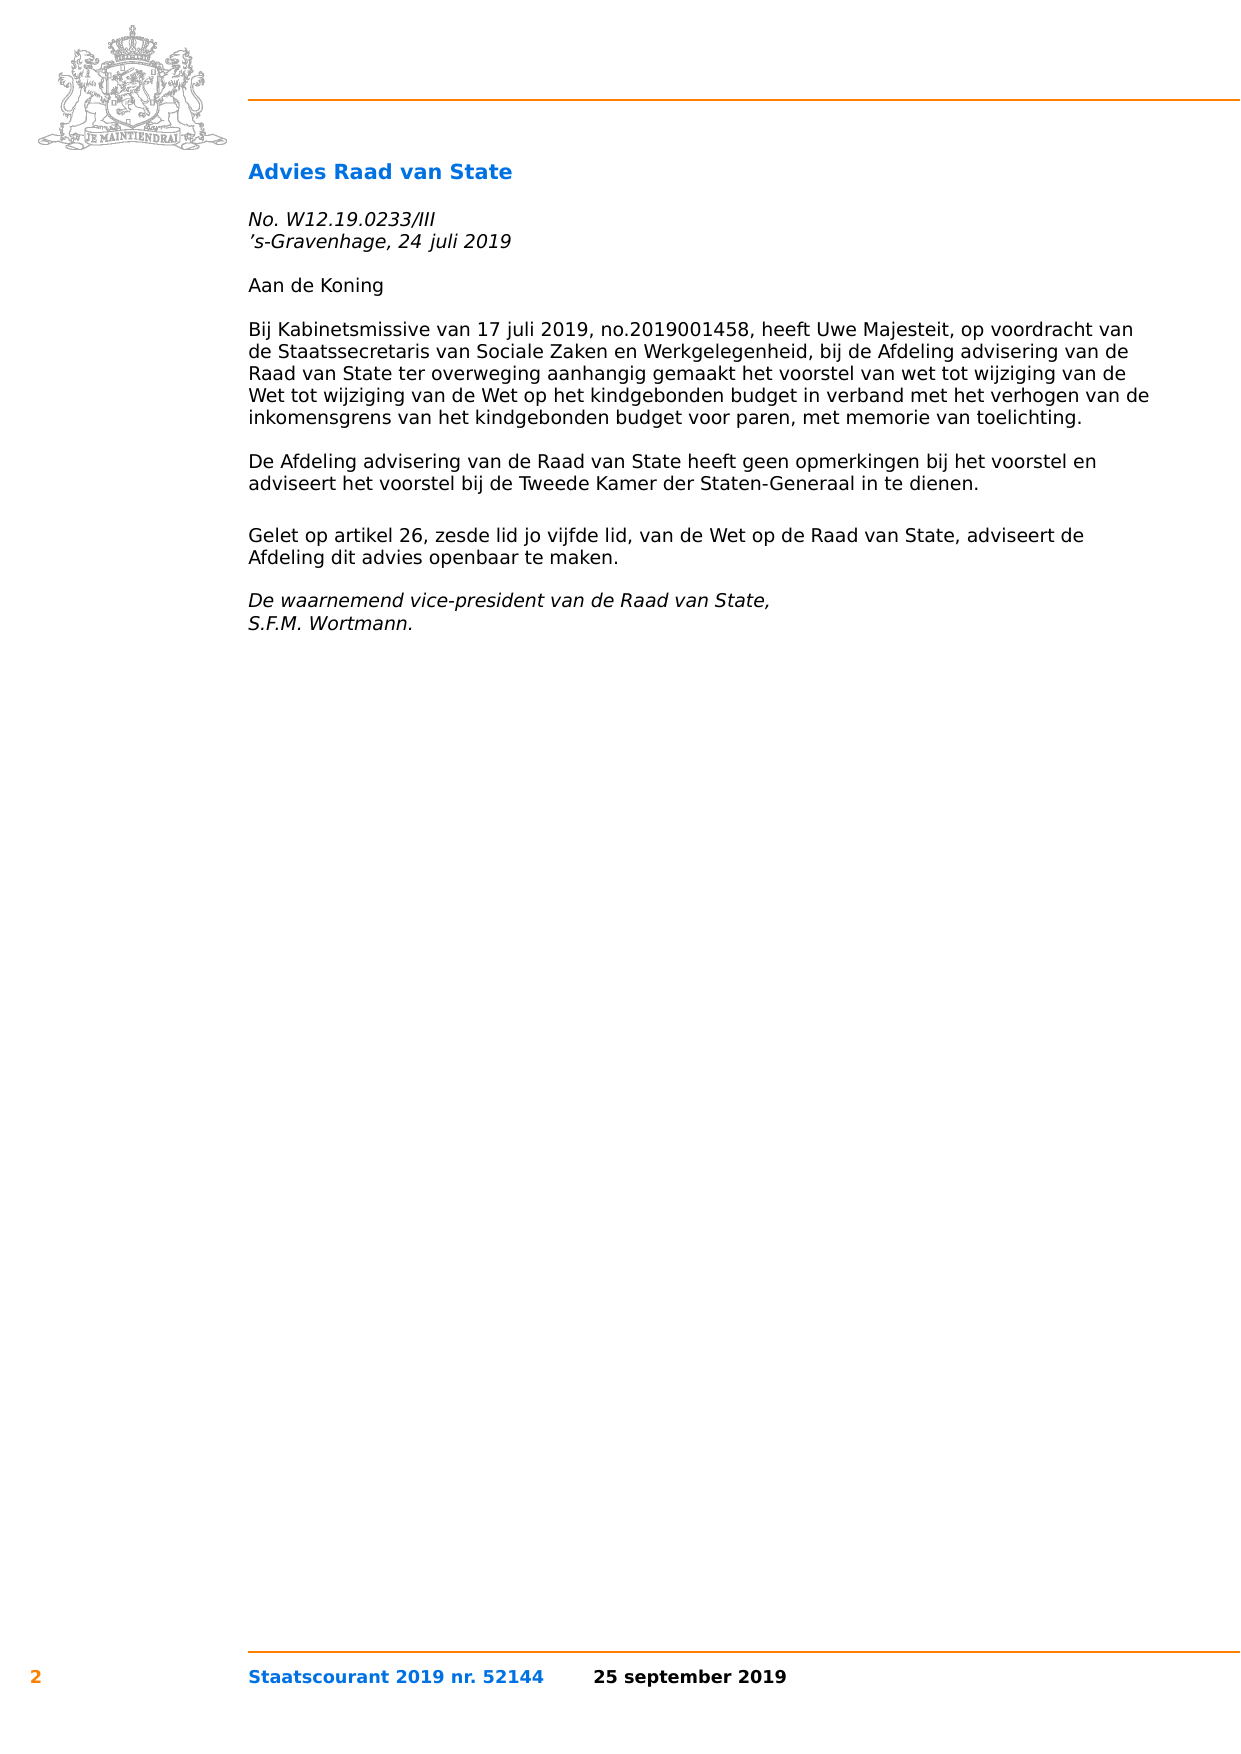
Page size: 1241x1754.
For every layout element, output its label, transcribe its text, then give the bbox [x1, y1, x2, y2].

text De waarnemend vice-president van de Raad van State, S.F.M. Wortmann. [248, 590, 1163, 634]
text No. W12.19.0233/III [248, 209, 1163, 231]
text Bij Kabinetsmissive van 17 juli 2019, no.2019001458, heeft Uwe Majesteit, op voordracht van de Staatssecretaris van Sociale Zaken en Werkgelegenheid, bij de Afdeling advisering van de Raad van State ter overweging aanhangig gemaakt het voorstel van wet tot wijziging van de Wet tot wijziging van de Wet op het kindgebonden budget in verband met het verhogen van de inkomensgrens van het kindgebonden budget voor paren, met memorie van toelichting. [248, 319, 1163, 429]
text ’s-Gravenhage, 24 juli 2019 [248, 231, 1163, 253]
text De Afdeling advisering van de Raad van State heeft geen opmerkingen bij het voorstel en adviseert het voorstel bij de Tweede Kamer der Staten-Generaal in te dienen. [248, 451, 1163, 494]
picture [38, 25, 227, 150]
subtitle Advies Raad van State [248, 160, 1163, 184]
text Gelet op artikel 26, zesde lid jo vijfde lid, van de Wet op de Raad van State, adviseert de Afdeling dit advies openbaar te maken. [248, 524, 1163, 568]
text Aan de Koning [248, 275, 1163, 297]
